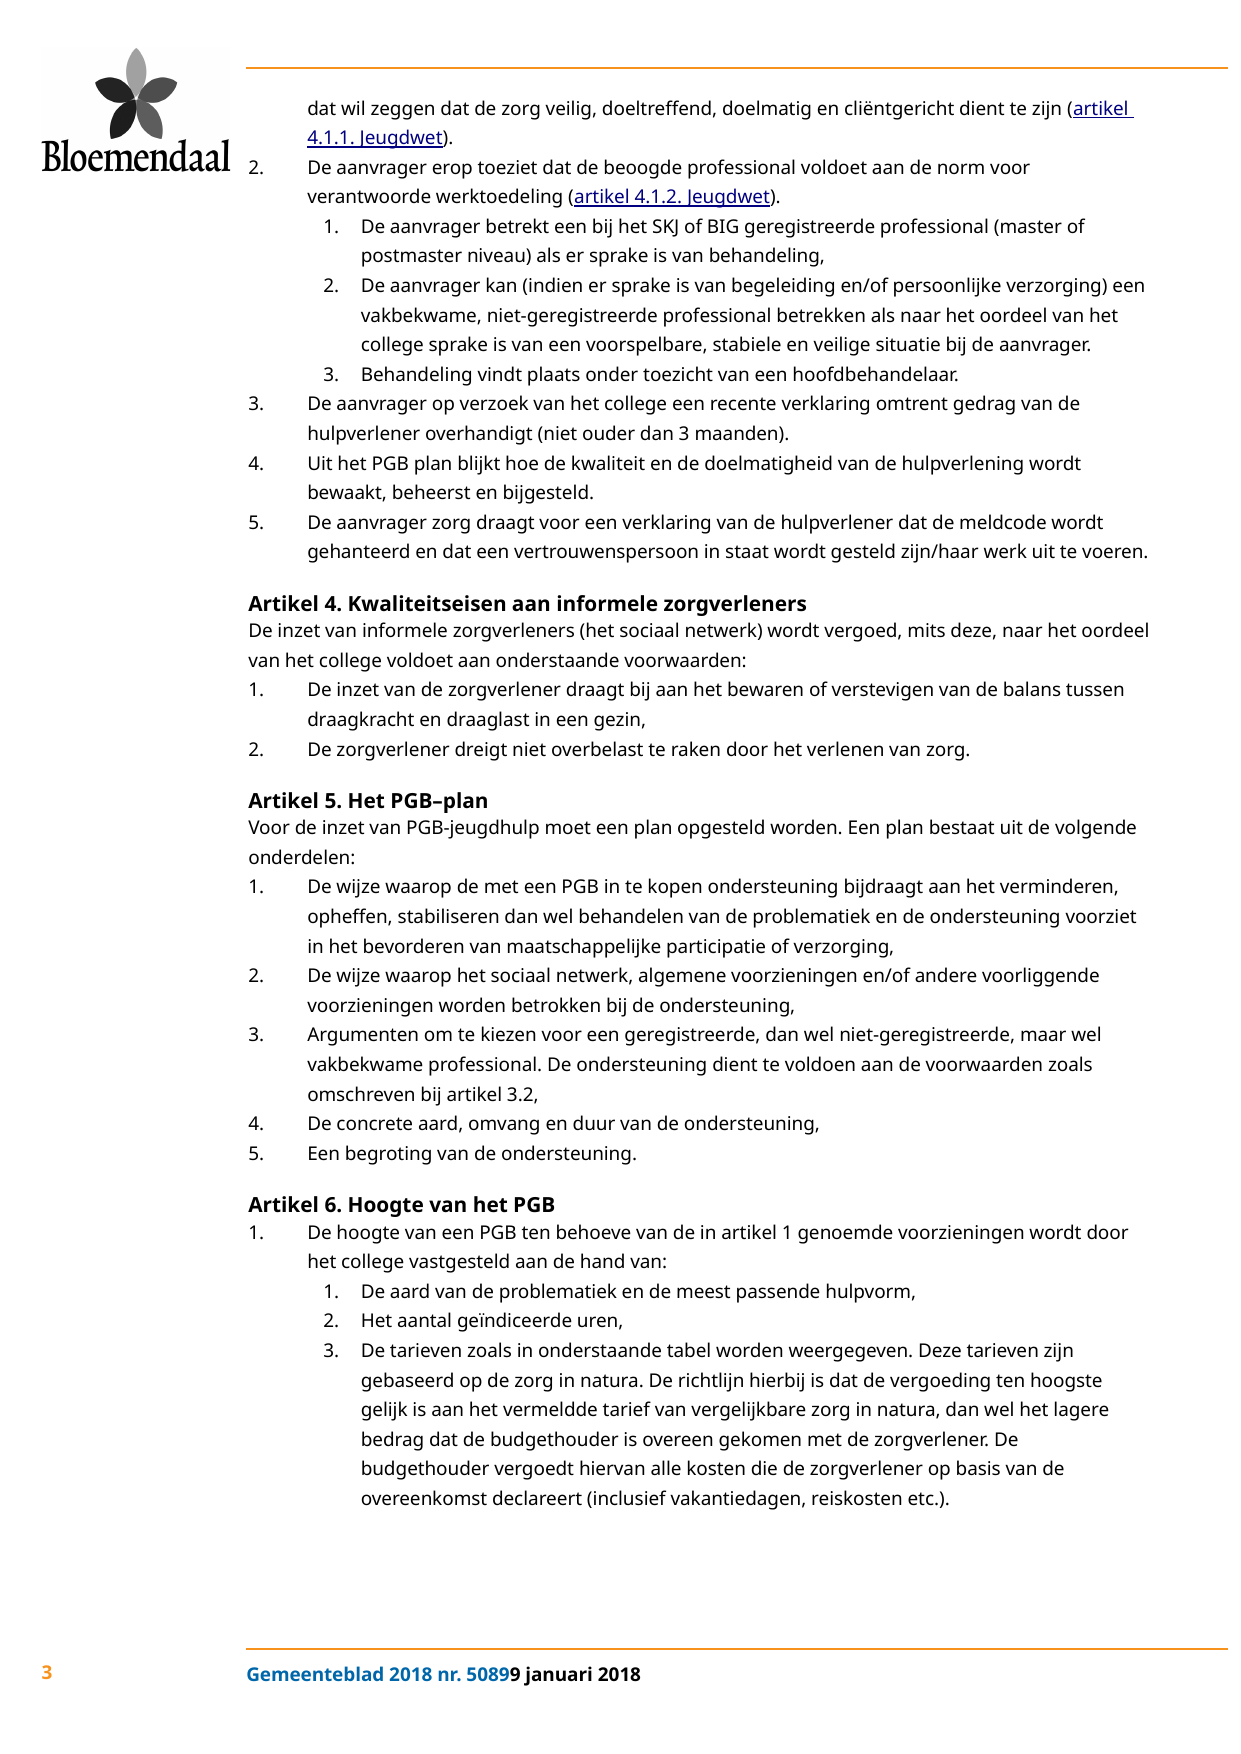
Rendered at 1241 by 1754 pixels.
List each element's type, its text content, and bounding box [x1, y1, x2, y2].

text De inzet van informele zorgverleners (het sociaal netwerk) wordt vergoed, mits deze, naar het oordeel van het college voldoet aan onderstaande voorwaarden: [248, 617, 1152, 673]
list De zorgverlener dreigt niet overbelast te raken door het verlenen van zorg. [248, 736, 1152, 761]
text Artikel 6. Hoogte van het PGB [248, 1190, 1152, 1219]
list Een begroting van de ondersteuning. [248, 1140, 1152, 1166]
list De hoogte van een PGB ten behoeve van de in artikel 1 genoemde voorzieningen wordt door het college vastgesteld aan de hand van: [248, 1219, 1152, 1274]
list De tarieven zoals in onderstaande tabel worden weergegeven. Deze tarieven zijn gebaseerd op de zorg in natura. De richtlijn hierbij is dat de vergoeding ten hoogste gelijk is aan het vermeldde tarief van vergelijkbare zorg in natura, dan wel het lagere bedrag dat de budgethouder is overeen gekomen met de zorgverlener. De budgethouder vergoedt hiervan alle kosten die de zorgverlener op basis van de overeenkomst declareert (inclusief vakantiedagen, reiskosten etc.). [323, 1337, 1152, 1511]
list De inzet van de zorgverlener draagt bij aan het bewaren of verstevigen van de balans tussen draagkracht en draaglast in een gezin, [248, 677, 1152, 732]
list Argumenten om te kiezen voor een geregistreerde, dan wel niet-geregistreerde, maar wel vakbekwame professional. De ondersteuning dient te voldoen aan de voorwaarden zoals omschreven bij artikel 3.2, [248, 1022, 1152, 1107]
text Voor de inzet van PGB-jeugdhulp moet een plan opgesteld worden. Een plan bestaat uit de volgende onderdelen: [248, 814, 1152, 870]
list De aanvrager betrekt een bij het SKJ of BIG geregistreerde professional (master of postmaster niveau) als er sprake is van behandeling, [323, 213, 1152, 268]
list De aanvrager op verzoek van het college een recente verklaring omtrent gedrag van de hulpverlener overhandigt (niet ouder dan 3 maanden). [248, 391, 1152, 446]
list De aanvrager erop toeziet dat de beoogde professional voldoet aan de norm voor verantwoorde werktoedeling (artikel 4.1.2. Jeugdwet). [248, 154, 1152, 209]
list De aard van de problematiek en de meest passende hulpvorm, [323, 1278, 1152, 1304]
list De aanvrager kan (indien er sprake is van begeleiding en/of persoonlijke verzorging) een vakbekwame, niet-geregistreerde professional betrekken als naar het oordeel van het college sprake is van een voorspelbare, stabiele en veilige situatie bij de aanvrager. [323, 272, 1152, 357]
list De aanvrager zorg draagt voor een verklaring van de hulpverlener dat de meldcode wordt gehanteerd en dat een vertrouwenspersoon in staat wordt gesteld zijn/haar werk uit te voeren. [248, 509, 1152, 564]
picture [41, 47, 231, 172]
text Artikel 5. Het PGB–plan [248, 786, 1152, 814]
list De wijze waarop de met een PGB in te kopen ondersteuning bijdraagt aan het verminderen, opheffen, stabiliseren dan wel behandelen van de problematiek en de ondersteuning voorziet in het bevorderen van maatschappelijke participatie of verzorging, [248, 874, 1152, 959]
list dat wil zeggen dat de zorg veilig, doeltreffend, doelmatig en cliëntgericht dient te zijn (artikel 4.1.1. Jeugdwet). [248, 95, 1152, 150]
list Uit het PGB plan blijkt hoe de kwaliteit en de doelmatigheid van de hulpverlening wordt bewaakt, beheerst en bijgesteld. [248, 450, 1152, 505]
list De wijze waarop het sociaal netwerk, algemene voorzieningen en/of andere voorliggende voorzieningen worden betrokken bij de ondersteuning, [248, 962, 1152, 1018]
list De concrete aard, omvang en duur van de ondersteuning, [248, 1110, 1152, 1136]
text Artikel 4. Kwaliteitseisen aan informele zorgverleners [248, 589, 1152, 617]
list Het aantal geïndiceerde uren, [323, 1308, 1152, 1333]
list Behandeling vindt plaats onder toezicht van een hoofdbehandelaar. [323, 361, 1152, 387]
